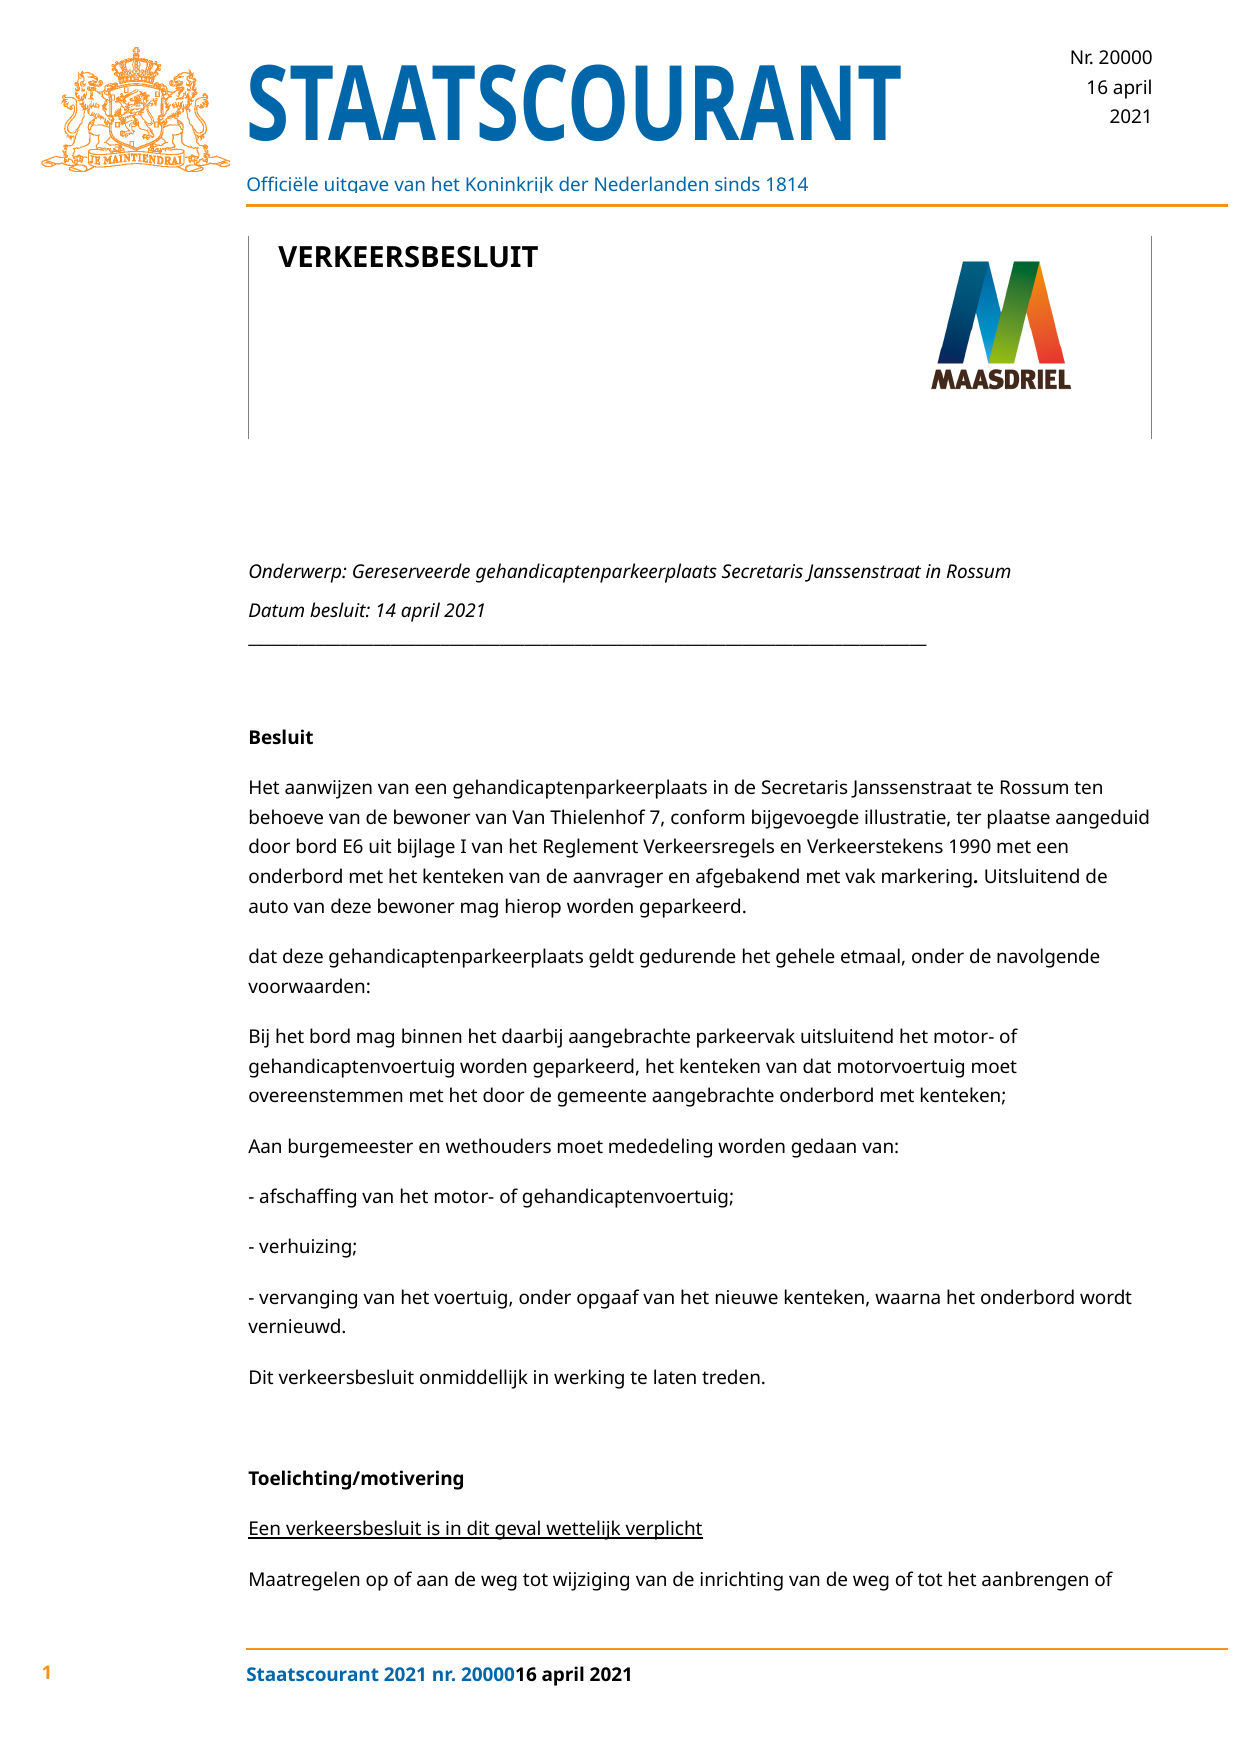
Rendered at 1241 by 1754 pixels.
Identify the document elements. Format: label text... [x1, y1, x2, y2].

text Toelichting/motivering [248, 1465, 1152, 1491]
table_header VERKEERSBESLUIT [249, 236, 850, 439]
text Besluit [248, 724, 1152, 750]
text _________________________________________________________________________________ [248, 623, 1152, 649]
table_header [850, 414, 1151, 439]
text Bij het bord mag binnen het daarbij aangebrachte parkeervak uitsluitend het motor- of gehandicaptenvoertuig worden geparkeerd, het kenteken van dat motorvoertuig moet overeenstemmen met het door de gemeente aangebrachte onderbord met kenteken; [248, 1023, 1152, 1108]
picture [912, 236, 1090, 414]
text Onderwerp: Gereserveerde gehandicaptenparkeerplaats Secretaris Janssenstraat in Rossum [248, 558, 1152, 584]
text Het aanwijzen van een gehandicaptenparkeerplaats in de Secretaris Janssenstraat te Rossum ten behoeve van de bewoner van Van Thielenhof 7, conform bijgevoegde illustratie, ter plaatse aangeduid door bord E6 uit bijlage I van het Reglement Verkeersregels en Verkeerstekens 1990 met een onderbord met het kenteken van de aanvrager en afgebakend met vak markering. Uitsluitend de auto van deze bewoner mag hierop worden geparkeerd. [248, 774, 1152, 919]
text Datum besluit: 14 april 2021 [248, 598, 1152, 623]
text Aan burgemeester en wethouders moet mededeling worden gedaan van: [248, 1133, 1152, 1159]
text Dit verkeersbesluit onmiddellijk in werking te laten treden. [248, 1364, 1152, 1390]
text - verhuizing; [248, 1234, 1152, 1259]
picture [41, 47, 231, 172]
text Een verkeersbesluit is in dit geval wettelijk verplicht [248, 1515, 1152, 1541]
text Maatregelen op of aan de weg tot wijziging van de inrichting van de weg of tot het aanbrengen of [248, 1566, 1152, 1592]
text - vervanging van het voertuig, onder opgaaf van het nieuwe kenteken, waarna het onderbord wordt vernieuwd. [248, 1284, 1152, 1339]
table_header [1090, 236, 1151, 413]
table_header [850, 236, 912, 413]
text - afschaffing van het motor- of gehandicaptenvoertuig; [248, 1183, 1152, 1209]
text dat deze gehandicaptenparkeerplaats geldt gedurende het gehele etmaal, onder de navolgende voorwaarden: [248, 943, 1152, 999]
